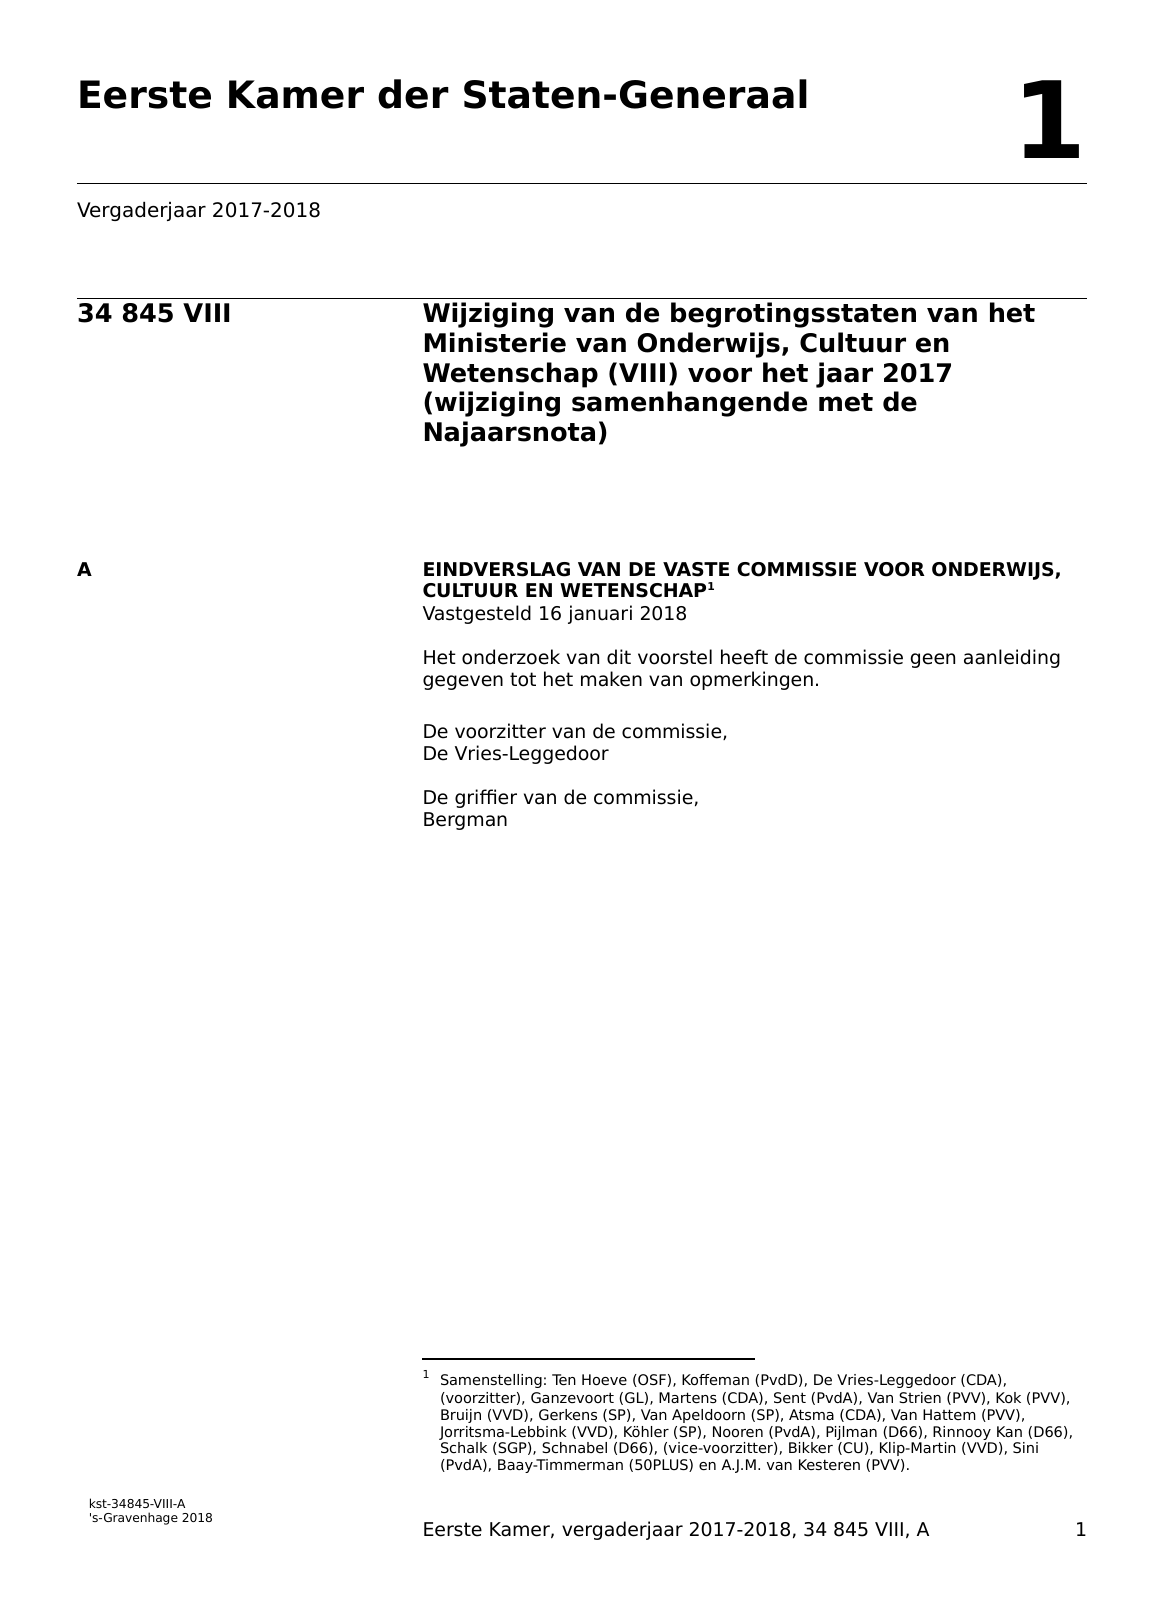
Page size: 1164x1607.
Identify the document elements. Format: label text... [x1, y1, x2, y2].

text De griffier van de commissie, Bergman [422, 787, 1087, 831]
text Het onderzoek van dit voorstel heeft de commissie geen aanleiding gegeven tot het maken van opmerkingen. [422, 647, 1087, 691]
text Samenstelling: Ten Hoeve (OSF), Koffeman (PvdD), De Vries-Leggedoor (CDA), (voorzitter), Ganzevoort (GL), Martens (CDA), Sent (PvdA), Van Strien (PVV), Kok (PVV), Bruijn (VVD), Gerkens (SP), Van Apeldoorn (SP), Atsma (CDA), Van Hattem (PVV), Jorritsma-Lebbink (VVD), Köhler (SP), Nooren (PvdA), Pijlman (D66), Rinnooy Kan (D66), Schalk (SGP), Schnabel (D66), (vice-voorzitter), Bikker (CU), Klip-Martin (VVD), Sini (PvdA), Baay-Timmerman (50PLUS) en A.J.M. van Kesteren (PVV). [422, 1368, 1087, 1474]
text kst-34845-VIII-A [88, 1497, 323, 1511]
table_header Eerste Kamer der Staten-Generaal [77, 59, 886, 183]
table_cell Vergaderjaar 2017-2018 [77, 184, 1087, 298]
text De voorzitter van de commissie, De Vries-Leggedoor [422, 721, 1087, 764]
subtitle 34 845 VIII Wijziging van de begrotingsstaten van het Ministerie van Onderwijs, Cultuur en Wetenschap (VIII) voor het jaar 2017 (wijziging samenhangende met de Najaarsnota) [77, 299, 1087, 447]
table_header 1 [886, 59, 1087, 183]
text 's-Gravenhage 2018 [88, 1511, 323, 1525]
subtitle A EINDVERSLAG VAN DE VASTE COMMISSIE VOOR ONDERWIJS, CULTUUR EN WETENSCHAP [77, 558, 1087, 602]
text Vastgesteld 16 januari 2018 [422, 602, 1087, 624]
